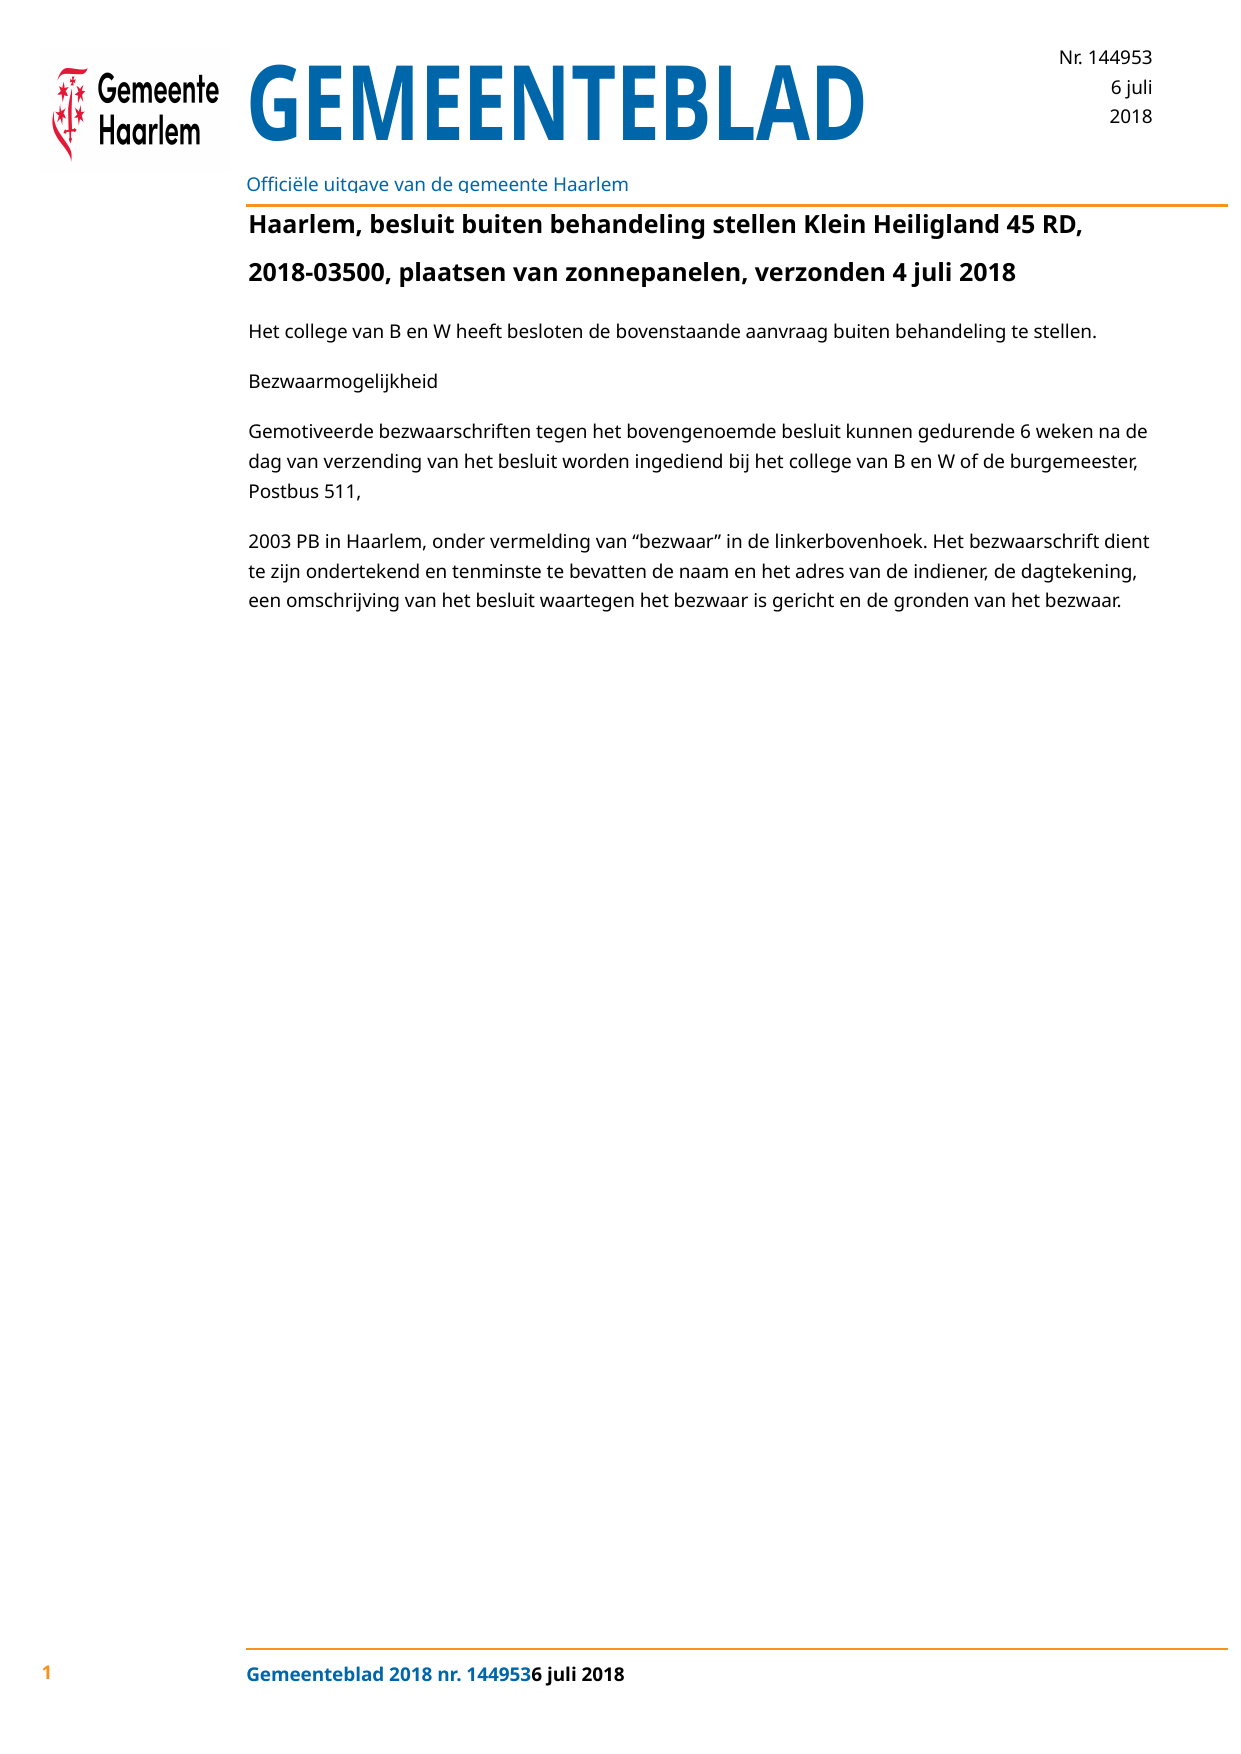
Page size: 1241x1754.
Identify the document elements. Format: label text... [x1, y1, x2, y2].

text Haarlem, besluit buiten behandeling stellen Klein Heiligland 45 RD, 2018-03500, plaatsen van zonnepanelen, verzonden 4 juli 2018 [248, 207, 1152, 288]
text Bezwaarmogelijkheid [248, 368, 1152, 394]
picture [41, 47, 231, 172]
text Het college van B en W heeft besloten de bovenstaande aanvraag buiten behandeling te stellen. [248, 318, 1152, 344]
text 2003 PB in Haarlem, onder vermelding van “bezwaar” in de linkerbovenhoek. Het bezwaarschrift dient te zijn ondertekend en tenminste te bevatten de naam en het adres van de indiener, de dagtekening, een omschrijving van het besluit waartegen het bezwaar is gericht en de gronden van het bezwaar. [248, 528, 1152, 613]
text Gemotiveerde bezwaarschriften tegen het bovengenoemde besluit kunnen gedurende 6 weken na de dag van verzending van het besluit worden ingediend bij het college van B en W of de burgemeester, Postbus 511, [248, 419, 1152, 504]
